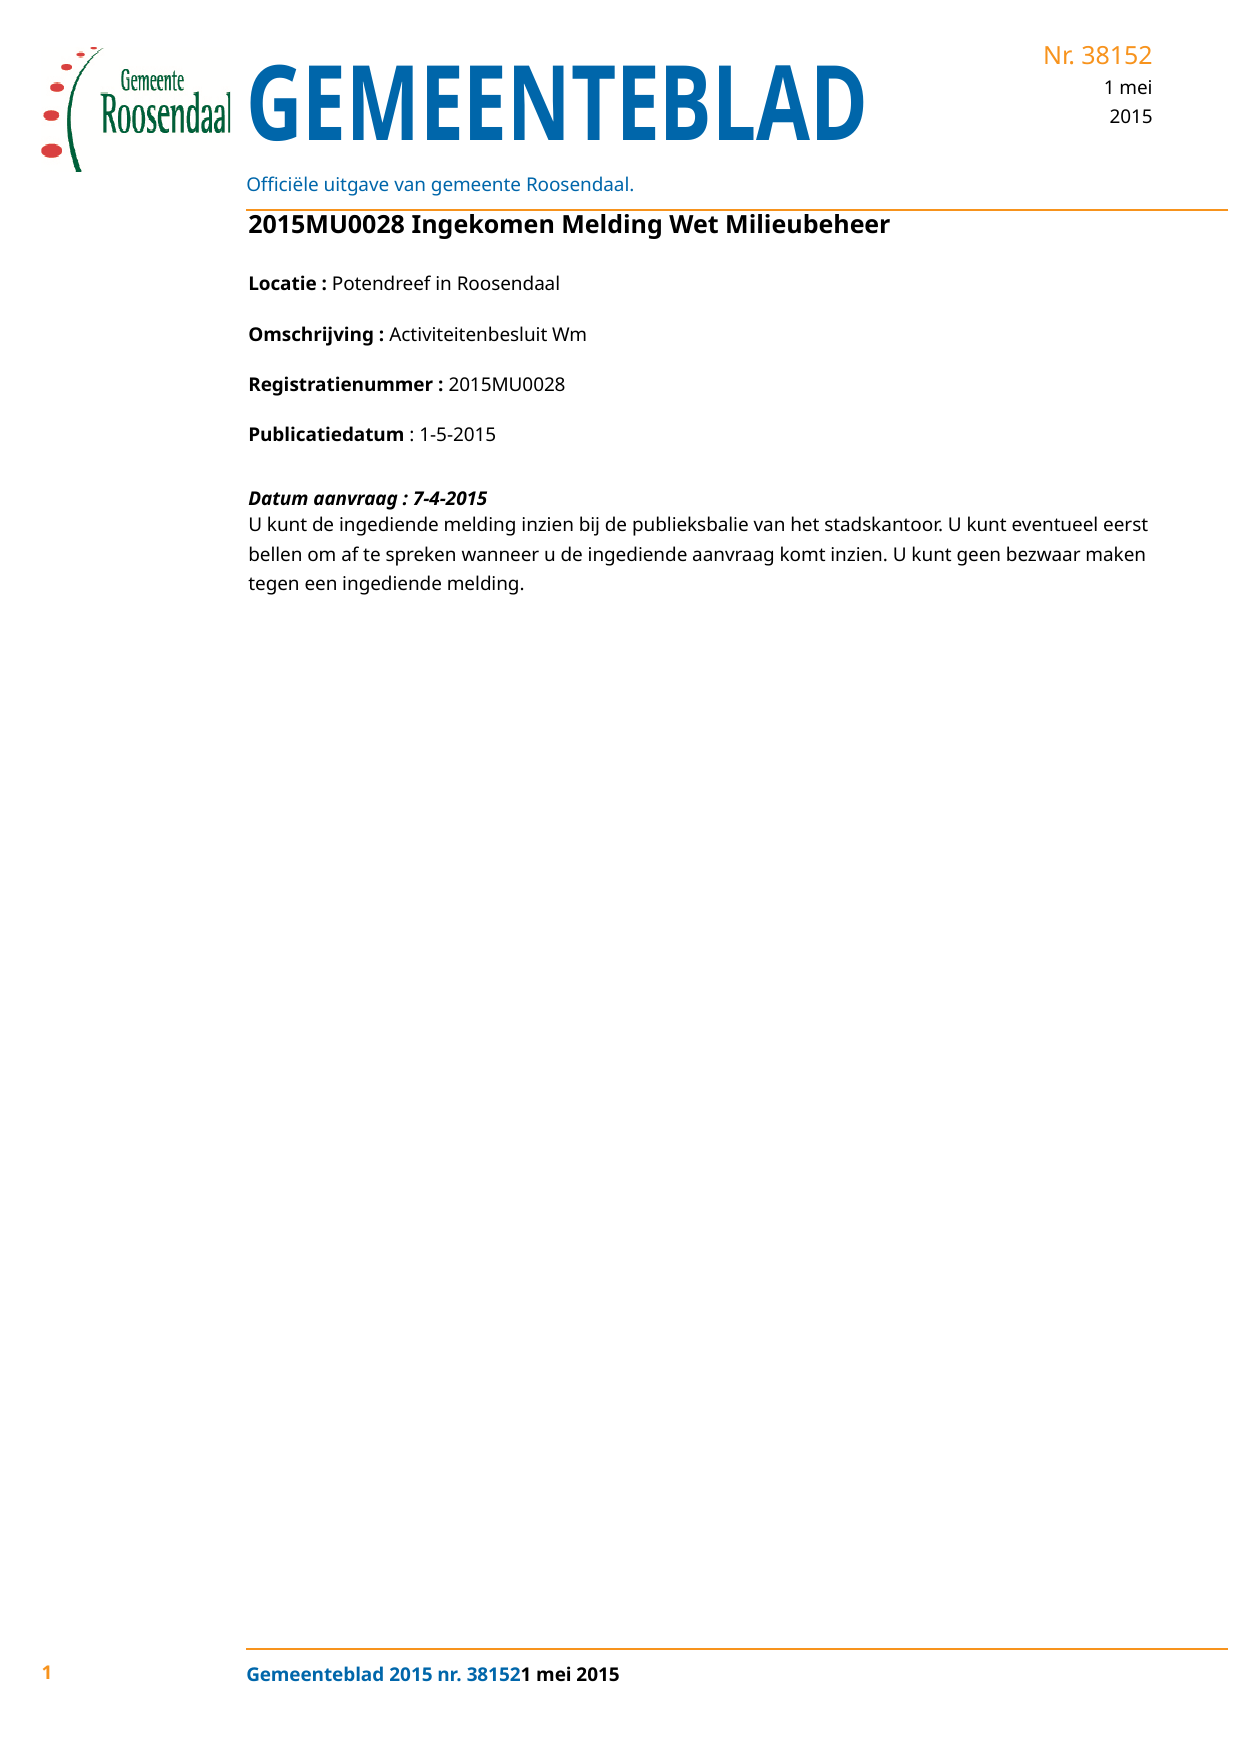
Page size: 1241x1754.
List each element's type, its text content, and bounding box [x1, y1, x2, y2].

text Datum aanvraag : 7-4-2015 [248, 486, 1152, 511]
picture [41, 47, 231, 172]
text Publicatiedatum : 1-5-2015 [248, 422, 1152, 447]
text Omschrijving : Activiteitenbesluit Wm [248, 321, 1152, 346]
text U kunt de ingediende melding inzien bij de publieksbalie van het stadskantoor. U kunt eventueel eerst bellen om af te spreken wanneer u de ingediende aanvraag komt inzien. U kunt geen bezwaar maken tegen een ingediende melding. [248, 511, 1152, 596]
text 2015MU0028 Ingekomen Melding Wet Milieubeheer [248, 211, 1152, 241]
text Registratienummer : 2015MU0028 [248, 371, 1152, 397]
text Locatie : Potendreef in Roosendaal [248, 270, 1152, 296]
